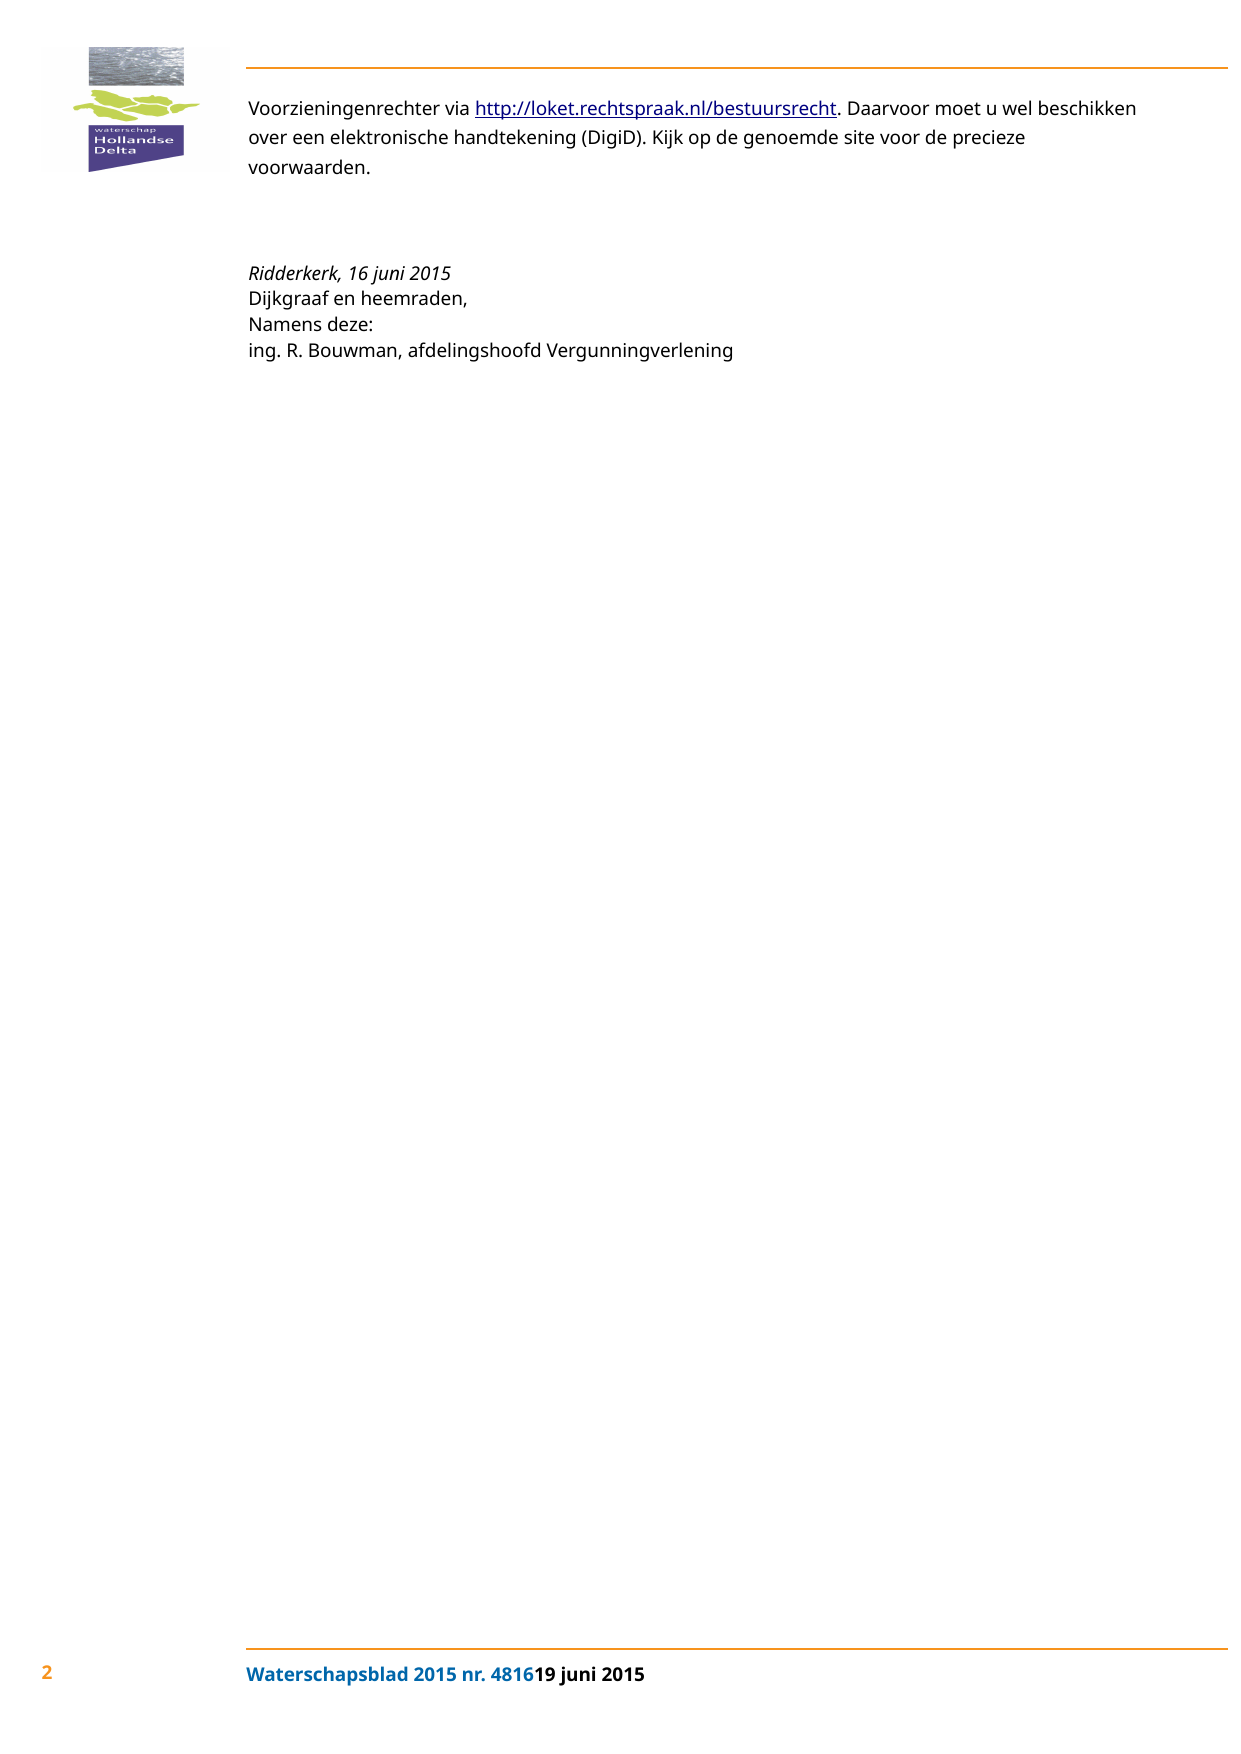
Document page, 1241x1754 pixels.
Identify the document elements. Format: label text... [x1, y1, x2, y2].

text ing. R. Bouwman, afdelingshoofd Vergunningverlening [248, 337, 1152, 363]
picture [41, 47, 231, 172]
text Namens deze: [248, 311, 1152, 337]
text Dijkgraaf en heemraden, [248, 285, 1152, 311]
text Ridderkerk, 16 juni 2015 [248, 260, 1152, 285]
text Voorzieningenrechter via http://loket.rechtspraak.nl/bestuursrecht. Daarvoor moet u wel beschikken over een elektronische handtekening (DigiD). Kijk op de genoemde site voor de precieze voorwaarden. [248, 95, 1152, 180]
